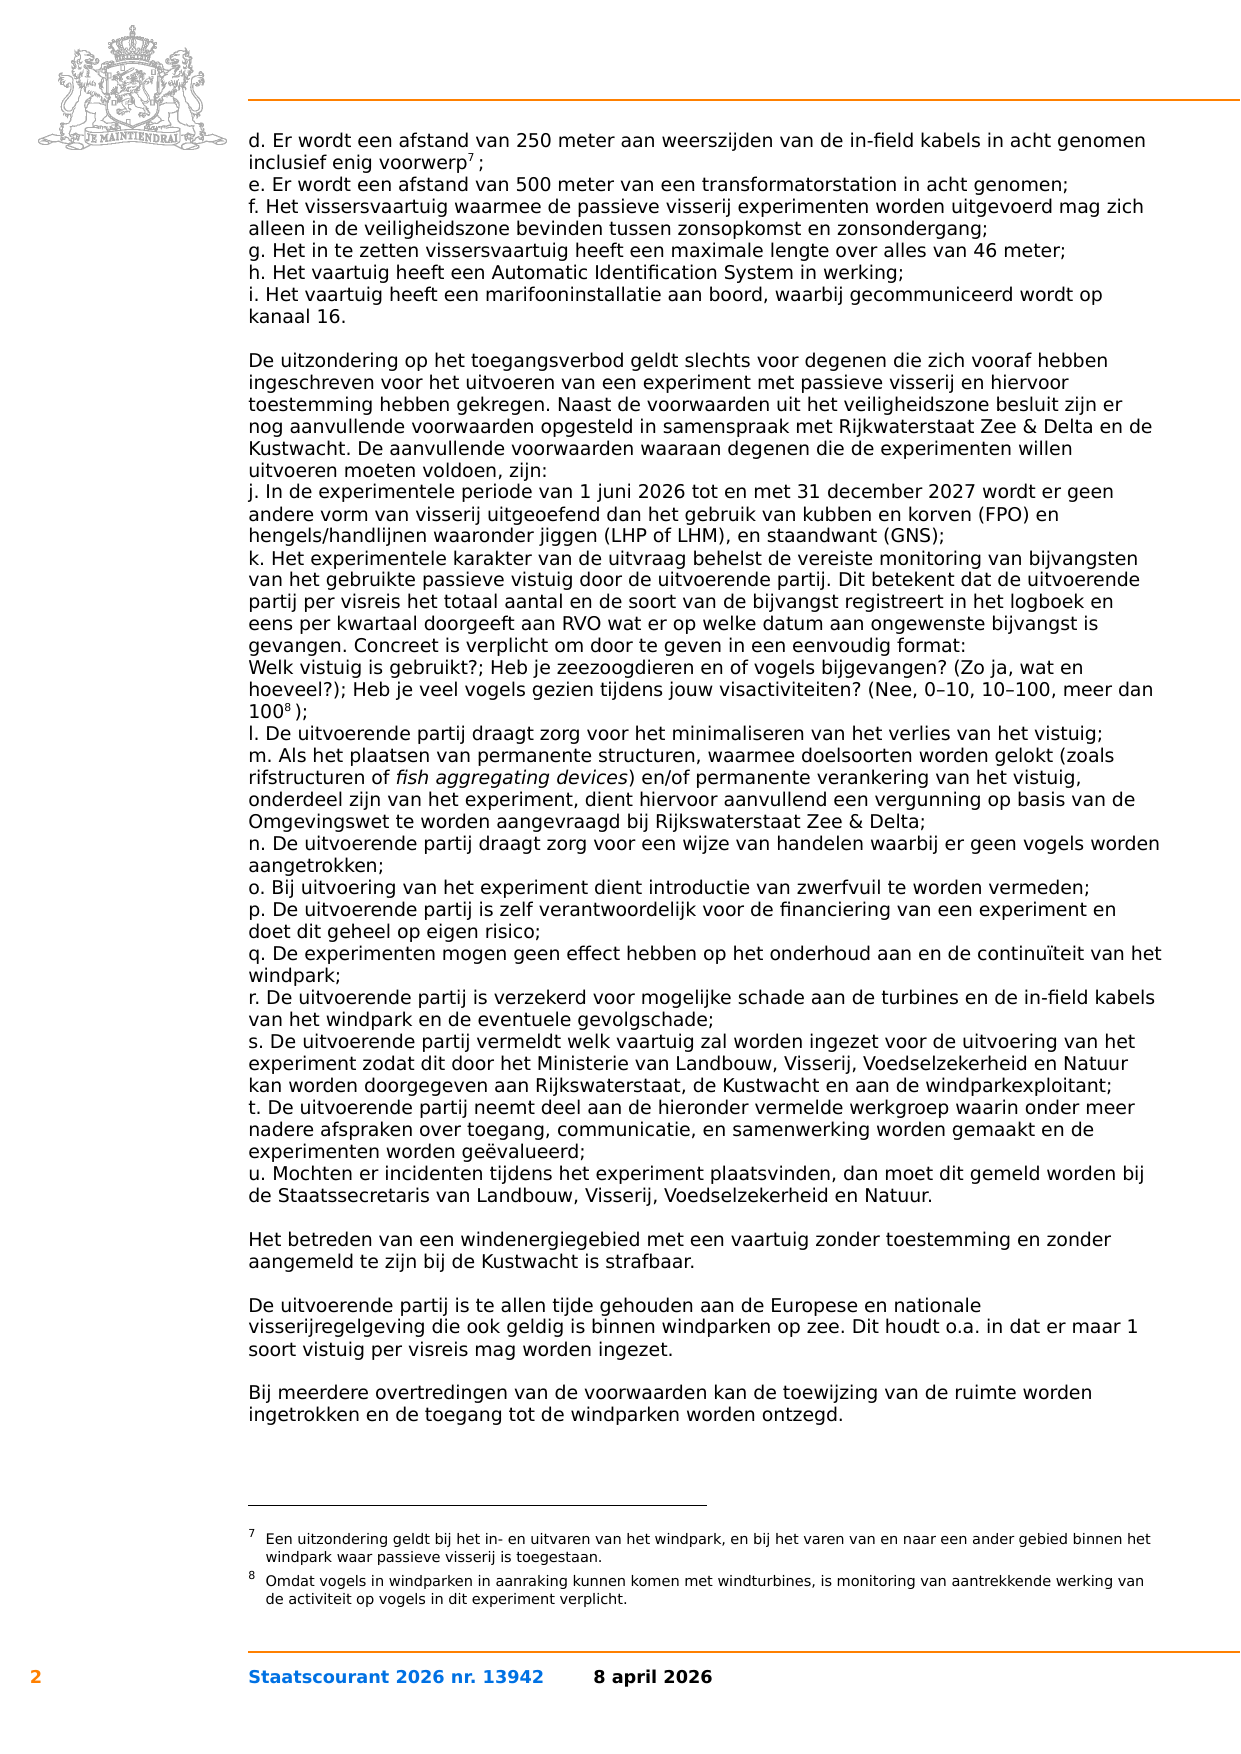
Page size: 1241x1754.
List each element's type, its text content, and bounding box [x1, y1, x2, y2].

text Een uitzondering geldt bij het in- en uitvaren van het windpark, en bij het varen van en naar een ander gebied binnen het windpark waar passieve visserij is toegestaan. [248, 1527, 1163, 1566]
text p. De uitvoerende partij is zelf verantwoordelijk voor de financiering van een experiment en doet dit geheel op eigen risico; [248, 899, 1163, 943]
text Bij meerdere overtredingen van de voorwaarden kan de toewijzing van de ruimte worden ingetrokken en de toegang tot de windparken worden ontzegd. [248, 1382, 1163, 1426]
text h. Het vaartuig heeft een Automatic Identification System in werking; [248, 262, 1163, 284]
text k. Het experimentele karakter van de uitvraag behelst de vereiste monitoring van bijvangsten van het gebruikte passieve vistuig door de uitvoerende partij. Dit betekent dat de uitvoerende partij per visreis het totaal aantal en de soort van de bijvangst registreert in het logboek en eens per kwartaal doorgeeft aan RVO wat er op welke datum aan ongewenste bijvangst is gevangen. Concreet is verplicht om door te geven in een eenvoudig format: [248, 547, 1163, 657]
text Het betreden van een windenergiegebied met een vaartuig zonder toestemming en zonder aangemeld te zijn bij de Kustwacht is strafbaar. [248, 1229, 1163, 1273]
text j. In de experimentele periode van 1 juni 2026 tot en met 31 december 2027 wordt er geen andere vorm van visserij uitgeoefend dan het gebruik van kubben en korven (FPO) en hengels/handlijnen waaronder jiggen (LHP of LHM), en staandwant (GNS); [248, 481, 1163, 547]
text u. Mochten er incidenten tijdens het experiment plaatsvinden, dan moet dit gemeld worden bij de Staatssecretaris van Landbouw, Visserij, Voedselzekerheid en Natuur. [248, 1163, 1163, 1207]
text g. Het in te zetten vissersvaartuig heeft een maximale lengte over alles van 46 meter; [248, 240, 1163, 262]
text s. De uitvoerende partij vermeldt welk vaartuig zal worden ingezet voor de uitvoering van het experiment zodat dit door het Ministerie van Landbouw, Visserij, Voedselzekerheid en Natuur kan worden doorgegeven aan Rijkswaterstaat, de Kustwacht en aan de windparkexploitant; [248, 1031, 1163, 1097]
picture [38, 25, 227, 150]
text d. Er wordt een afstand van 250 meter aan weerszijden van de in-field kabels in acht genomen inclusief enig voorwerp; [248, 130, 1163, 174]
text t. De uitvoerende partij neemt deel aan de hieronder vermelde werkgroep waarin onder meer nadere afspraken over toegang, communicatie, en samenwerking worden gemaakt en de experimenten worden geëvalueerd; [248, 1097, 1163, 1163]
text e. Er wordt een afstand van 500 meter van een transformatorstation in acht genomen; [248, 174, 1163, 196]
text i. Het vaartuig heeft een marifooninstallatie aan boord, waarbij gecommuniceerd wordt op kanaal 16. [248, 284, 1163, 328]
text r. De uitvoerende partij is verzekerd voor mogelijke schade aan de turbines en de in-field kabels van het windpark en de eventuele gevolgschade; [248, 987, 1163, 1031]
text Omdat vogels in windparken in aanraking kunnen komen met windturbines, is monitoring van aantrekkende werking van de activiteit op vogels in dit experiment verplicht. [248, 1569, 1163, 1608]
text De uitvoerende partij is te allen tijde gehouden aan de Europese en nationale visserijregelgeving die ook geldig is binnen windparken op zee. Dit houdt o.a. in dat er maar 1 soort vistuig per visreis mag worden ingezet. [248, 1294, 1163, 1360]
text f. Het vissersvaartuig waarmee de passieve visserij experimenten worden uitgevoerd mag zich alleen in de veiligheidszone bevinden tussen zonsopkomst en zonsondergang; [248, 196, 1163, 240]
text De uitzondering op het toegangsverbod geldt slechts voor degenen die zich vooraf hebben ingeschreven voor het uitvoeren van een experiment met passieve visserij en hiervoor toestemming hebben gekregen. Naast de voorwaarden uit het veiligheidszone besluit zijn er nog aanvullende voorwaarden opgesteld in samenspraak met Rijkwaterstaat Zee & Delta en de Kustwacht. De aanvullende voorwaarden waaraan degenen die de experimenten willen uitvoeren moeten voldoen, zijn: [248, 349, 1163, 481]
text o. Bij uitvoering van het experiment dient introductie van zwerfvuil te worden vermeden; [248, 877, 1163, 899]
text q. De experimenten mogen geen effect hebben op het onderhoud aan en de continuïteit van het windpark; [248, 943, 1163, 987]
text m. Als het plaatsen van permanente structuren, waarmee doelsoorten worden gelokt (zoals rifstructuren of fish aggregating devices) en/of permanente verankering van het vistuig, onderdeel zijn van het experiment, dient hiervoor aanvullend een vergunning op basis van de Omgevingswet te worden aangevraagd bij Rijkswaterstaat Zee & Delta; [248, 745, 1163, 833]
text Welk vistuig is gebruikt?; Heb je zeezoogdieren en of vogels bijgevangen? (Zo ja, wat en hoeveel?); Heb je veel vogels gezien tijdens jouw visactiviteiten? (Nee, 0–10, 10–100, meer dan 100); [248, 657, 1163, 723]
text l. De uitvoerende partij draagt zorg voor het minimaliseren van het verlies van het vistuig; [248, 723, 1163, 745]
text n. De uitvoerende partij draagt zorg voor een wijze van handelen waarbij er geen vogels worden aangetrokken; [248, 833, 1163, 877]
